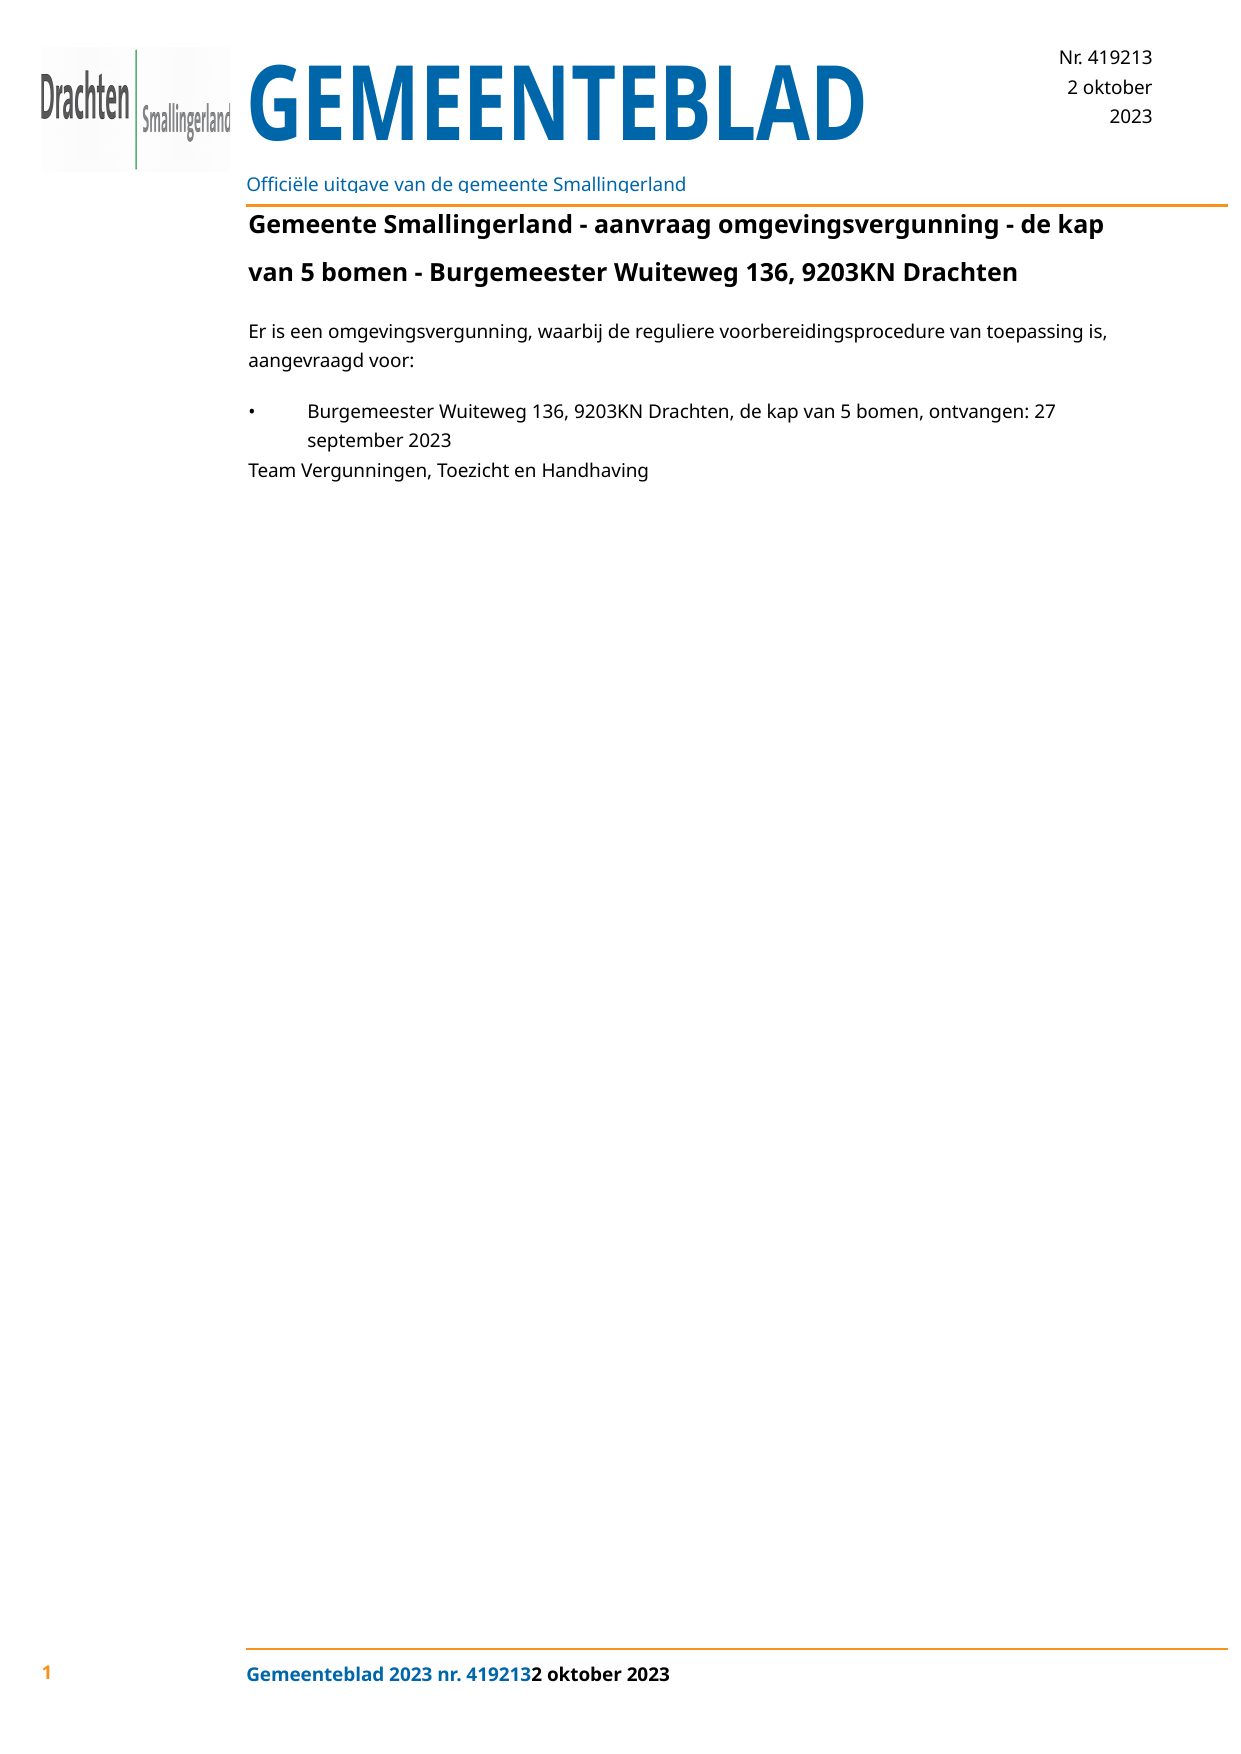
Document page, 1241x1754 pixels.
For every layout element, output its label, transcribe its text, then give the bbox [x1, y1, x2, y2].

text Er is een omgevingsvergunning, waarbij de reguliere voorbereidingsprocedure van toepassing is, aangevraagd voor: [248, 318, 1152, 373]
text Gemeente Smallingerland - aanvraag omgevingsvergunning - de kap van 5 bomen - Burgemeester Wuiteweg 136, 9203KN Drachten [248, 207, 1152, 288]
text Team Vergunningen, Toezicht en Handhaving [248, 457, 1152, 483]
list Burgemeester Wuiteweg 136, 9203KN Drachten, de kap van 5 bomen, ontvangen: 27 september 2023 [248, 398, 1152, 453]
picture [41, 47, 231, 172]
